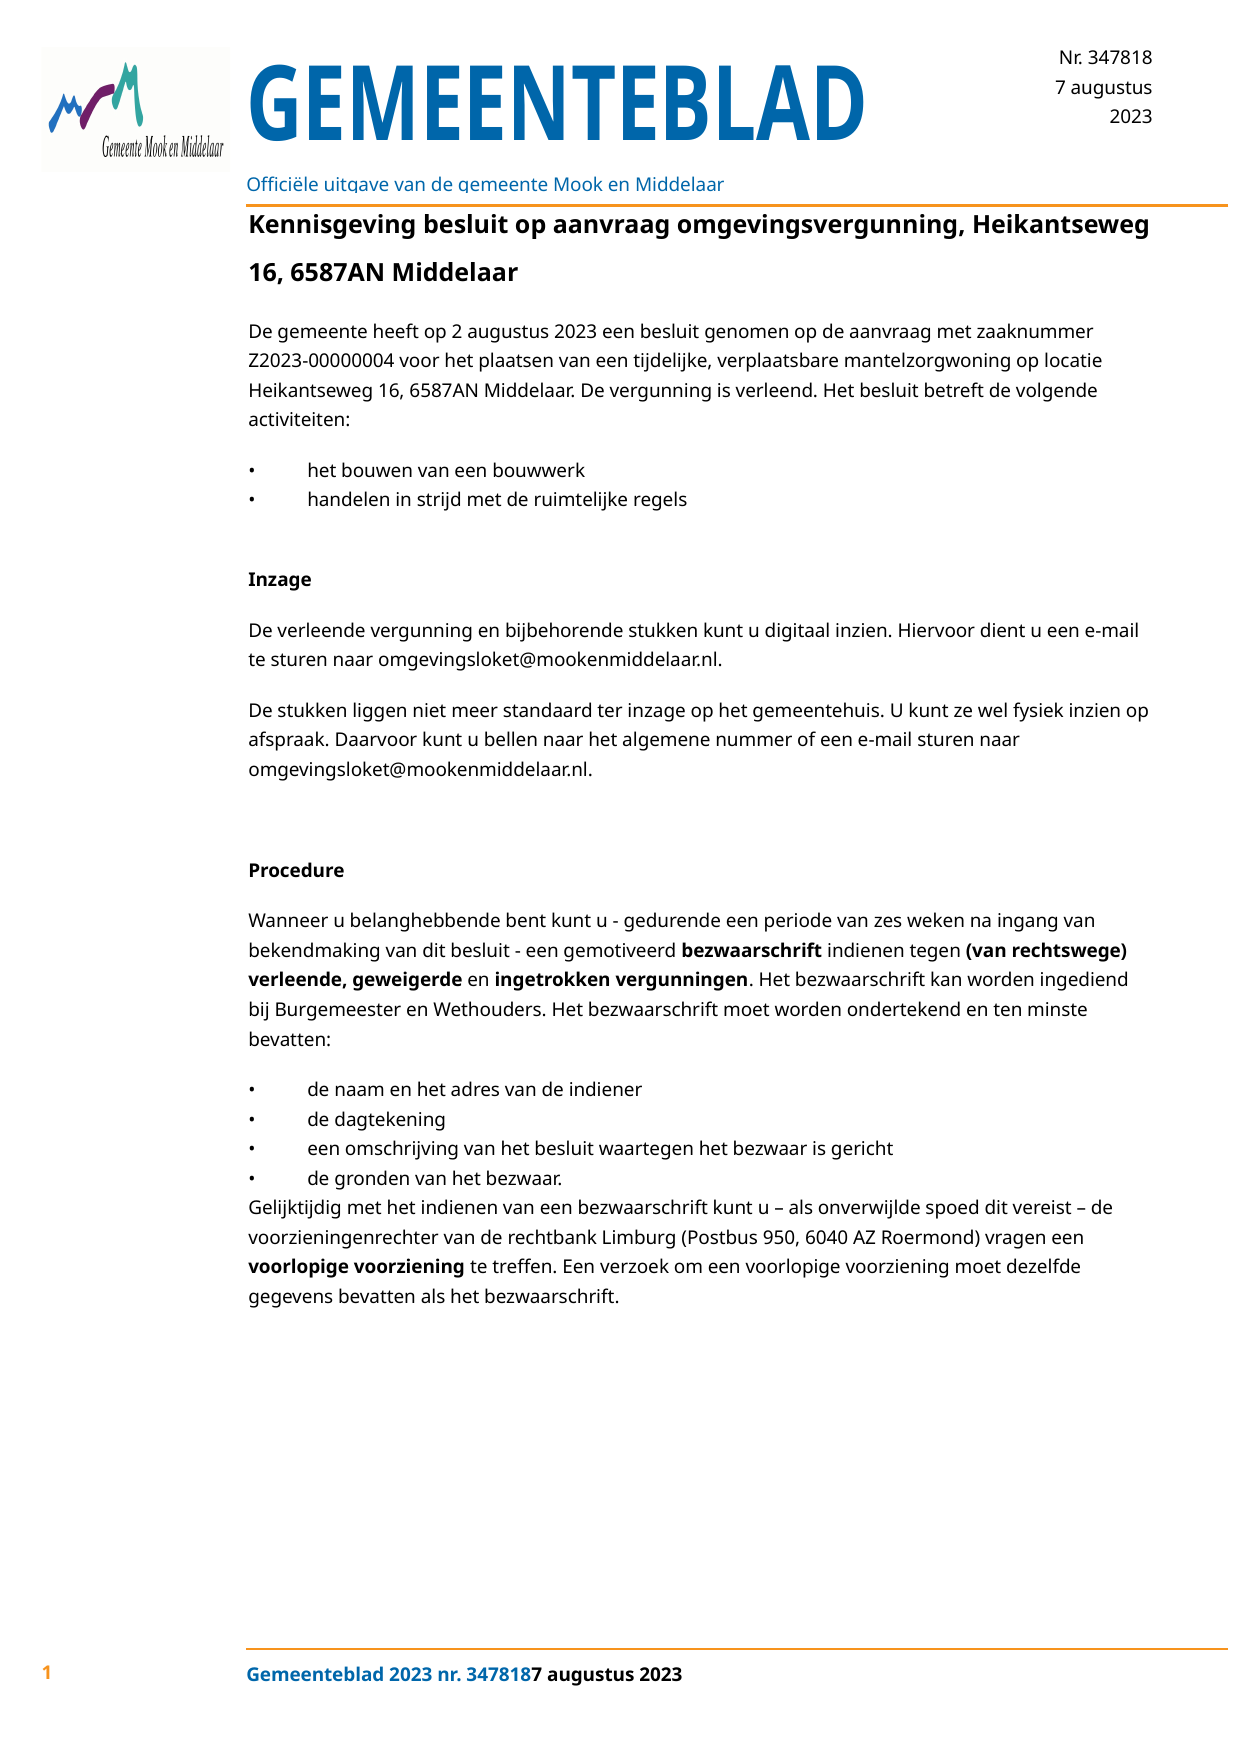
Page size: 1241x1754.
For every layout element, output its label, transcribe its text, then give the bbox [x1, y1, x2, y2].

text Kennisgeving besluit op aanvraag omgevingsvergunning, Heikantseweg 16, 6587AN Middelaar [248, 207, 1152, 288]
list het bouwen van een bouwwerk [248, 457, 1152, 483]
text Wanneer u belanghebbende bent kunt u - gedurende een periode van zes weken na ingang van bekendmaking van dit besluit - een gemotiveerd bezwaarschrift indienen tegen (van rechtswege) verleende, geweigerde en ingetrokken vergunningen. Het bezwaarschrift kan worden ingediend bij Burgemeester en Wethouders. Het bezwaarschrift moet worden ondertekend en ten minste bevatten: [248, 907, 1152, 1052]
picture [41, 47, 231, 172]
text De stukken liggen niet meer standaard ter inzage op het gemeentehuis. U kunt ze wel fysiek inzien op afspraak. Daarvoor kunt u bellen naar het algemene nummer of een e-mail sturen naar omgevingsloket@mookenmiddelaar.nl. [248, 697, 1152, 782]
list de dagtekening [248, 1106, 1152, 1132]
list handelen in strijd met de ruimtelijke regels [248, 487, 1152, 512]
text Inzage [248, 567, 1152, 592]
list de naam en het adres van de indiener [248, 1076, 1152, 1102]
list de gronden van het bezwaar. [248, 1165, 1152, 1191]
text De gemeente heeft op 2 augustus 2023 een besluit genomen op de aanvraag met zaaknummer Z2023-00000004 voor het plaatsen van een tijdelijke, verplaatsbare mantelzorgwoning op locatie Heikantseweg 16, 6587AN Middelaar. De vergunning is verleend. Het besluit betreft de volgende activiteiten: [248, 318, 1152, 432]
list een omschrijving van het besluit waartegen het bezwaar is gericht [248, 1135, 1152, 1161]
text Gelijktijdig met het indienen van een bezwaarschrift kunt u – als onverwijlde spoed dit vereist – de voorzieningenrechter van de rechtbank Limburg (Postbus 950, 6040 AZ Roermond) vragen een voorlopige voorziening te treffen. Een verzoek om een voorlopige voorziening moet dezelfde gegevens bevatten als het bezwaarschrift. [248, 1194, 1152, 1309]
text De verleende vergunning en bijbehorende stukken kunt u digitaal inzien. Hiervoor dient u een e-mail te sturen naar omgevingsloket@mookenmiddelaar.nl. [248, 617, 1152, 672]
text Procedure [248, 857, 1152, 883]
